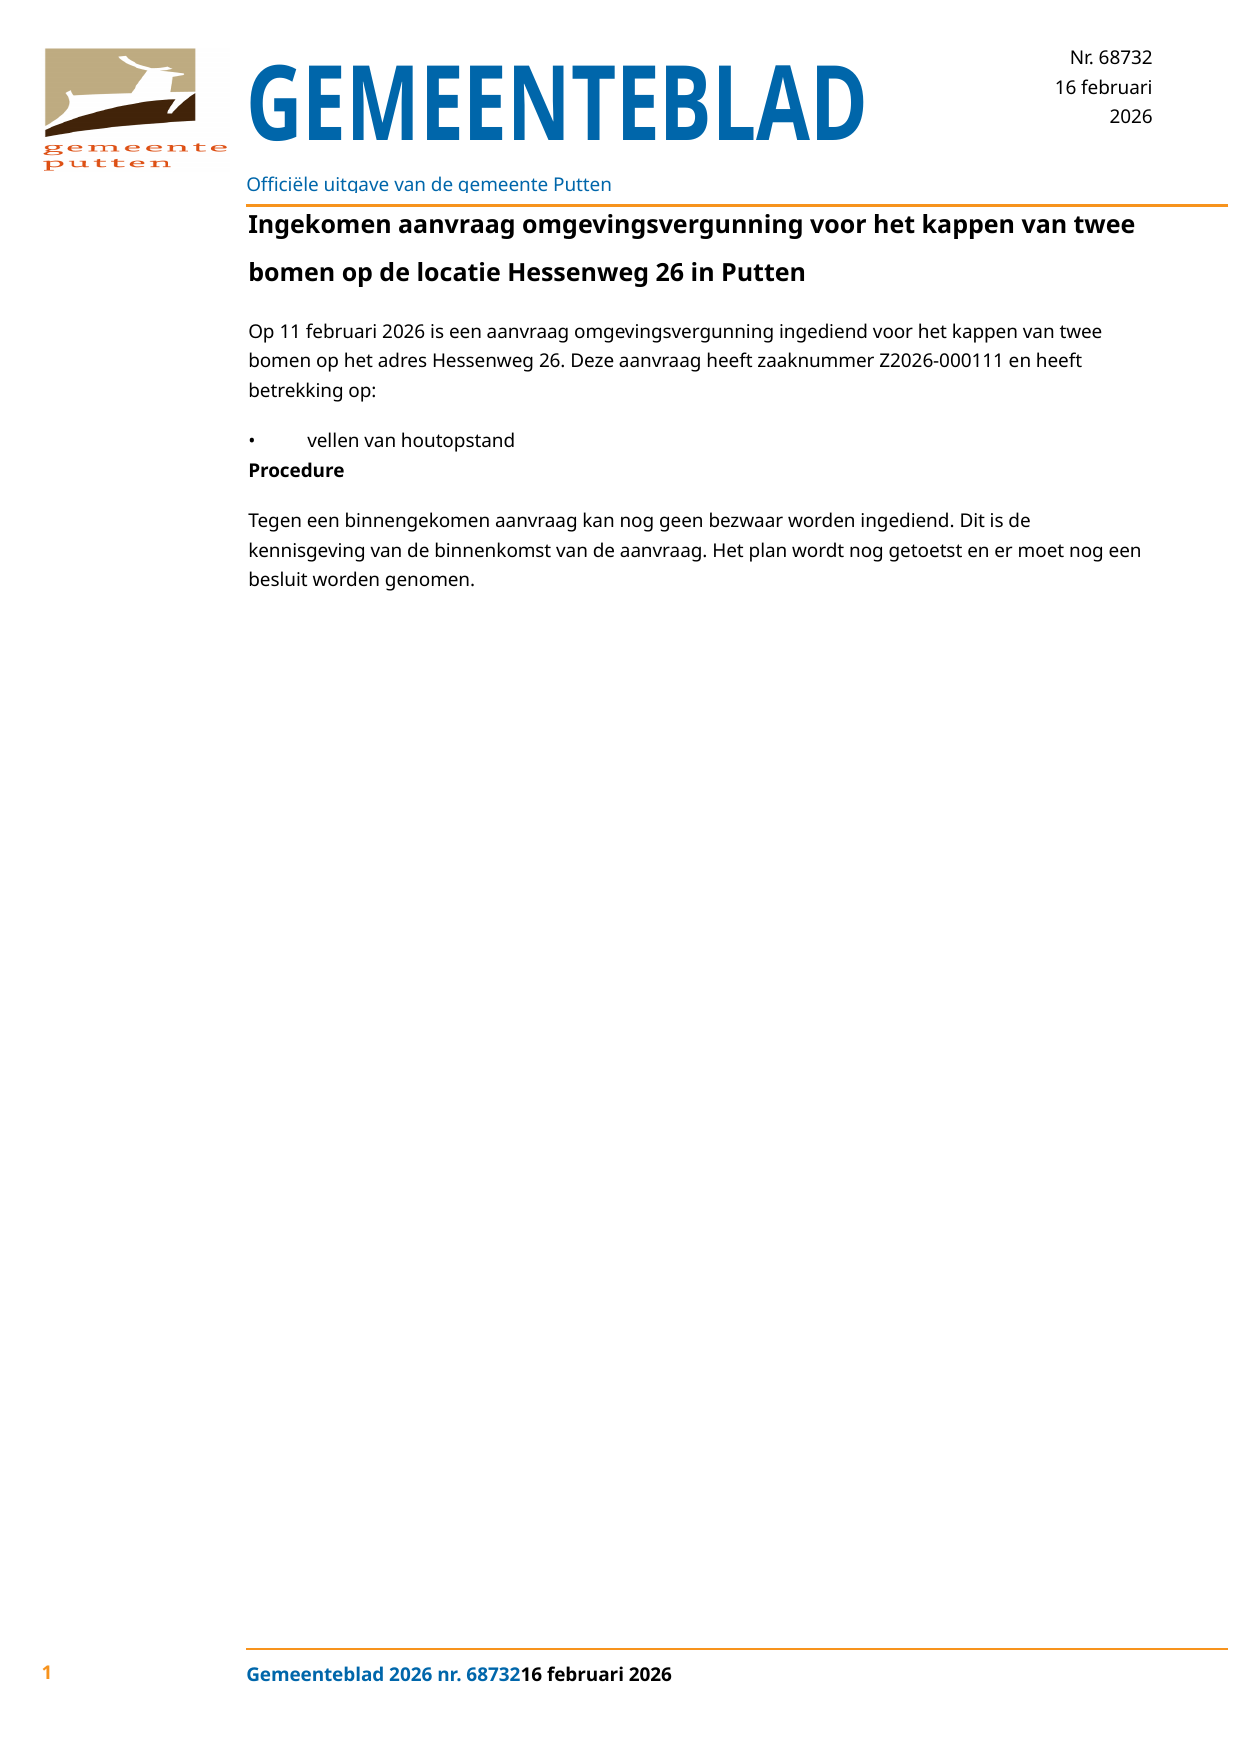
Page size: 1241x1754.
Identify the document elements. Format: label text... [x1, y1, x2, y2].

text Procedure [248, 457, 1152, 483]
picture [41, 47, 231, 172]
list vellen van houtopstand [248, 427, 1152, 453]
text Ingekomen aanvraag omgevingsvergunning voor het kappen van twee bomen op de locatie Hessenweg 26 in Putten [248, 207, 1152, 288]
text Tegen een binnengekomen aanvraag kan nog geen bezwaar worden ingediend. Dit is de kennisgeving van de binnenkomst van de aanvraag. Het plan wordt nog getoetst en er moet nog een besluit worden genomen. [248, 507, 1152, 592]
text Op 11 februari 2026 is een aanvraag omgevingsvergunning ingediend voor het kappen van twee bomen op het adres Hessenweg 26. Deze aanvraag heeft zaaknummer Z2026-000111 en heeft betrekking op: [248, 318, 1152, 403]
